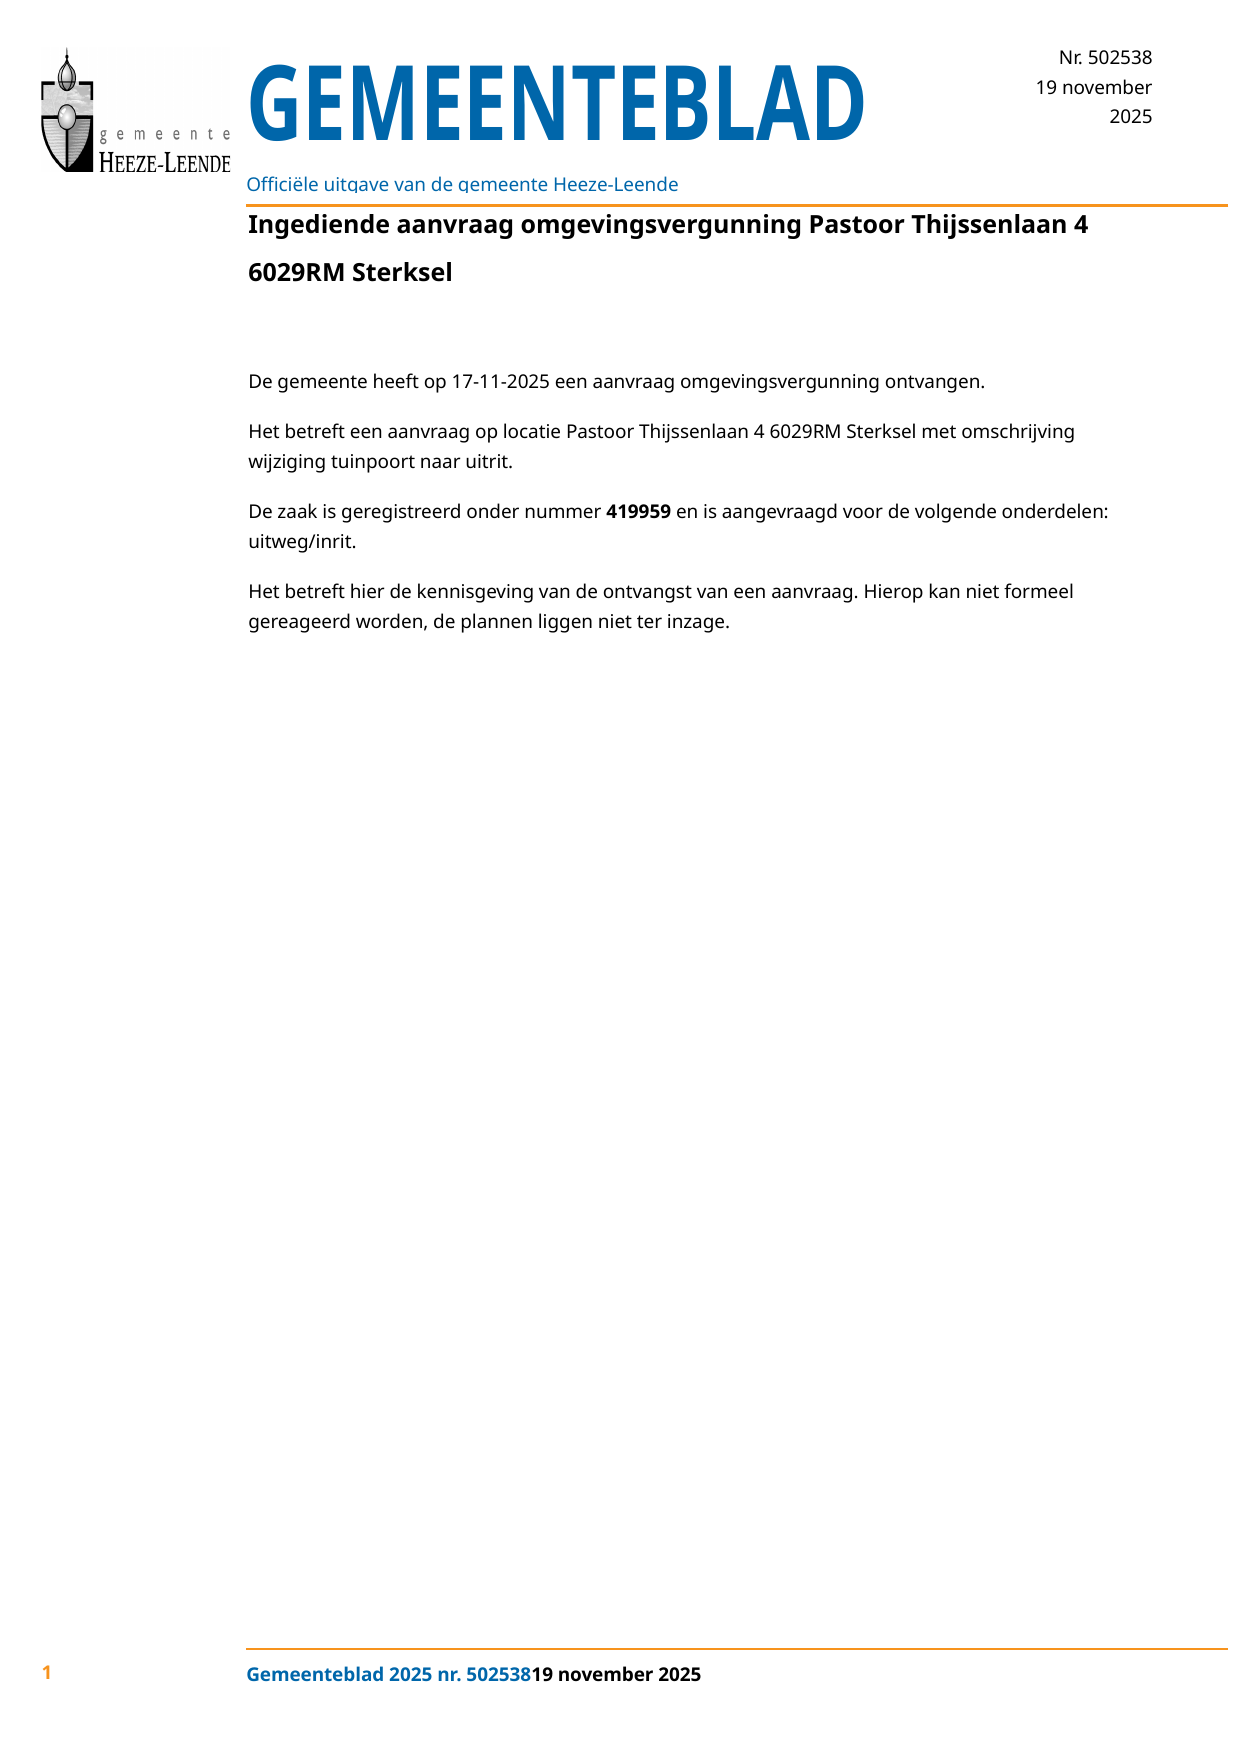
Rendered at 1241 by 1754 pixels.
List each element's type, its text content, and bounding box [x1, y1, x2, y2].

picture [41, 47, 231, 172]
text De zaak is geregistreerd onder nummer 419959 en is aangevraagd voor de volgende onderdelen: uitweg/inrit. [248, 499, 1152, 554]
text Ingediende aanvraag omgevingsvergunning Pastoor Thijssenlaan 4 6029RM Sterksel [248, 207, 1152, 288]
text Het betreft een aanvraag op locatie Pastoor Thijssenlaan 4 6029RM Sterksel met omschrijving wijziging tuinpoort naar uitrit. [248, 419, 1152, 474]
text De gemeente heeft op 17-11-2025 een aanvraag omgevingsvergunning ontvangen. [248, 368, 1152, 394]
text Het betreft hier de kennisgeving van de ontvangst van een aanvraag. Hierop kan niet formeel gereageerd worden, de plannen liggen niet ter inzage. [248, 579, 1152, 634]
